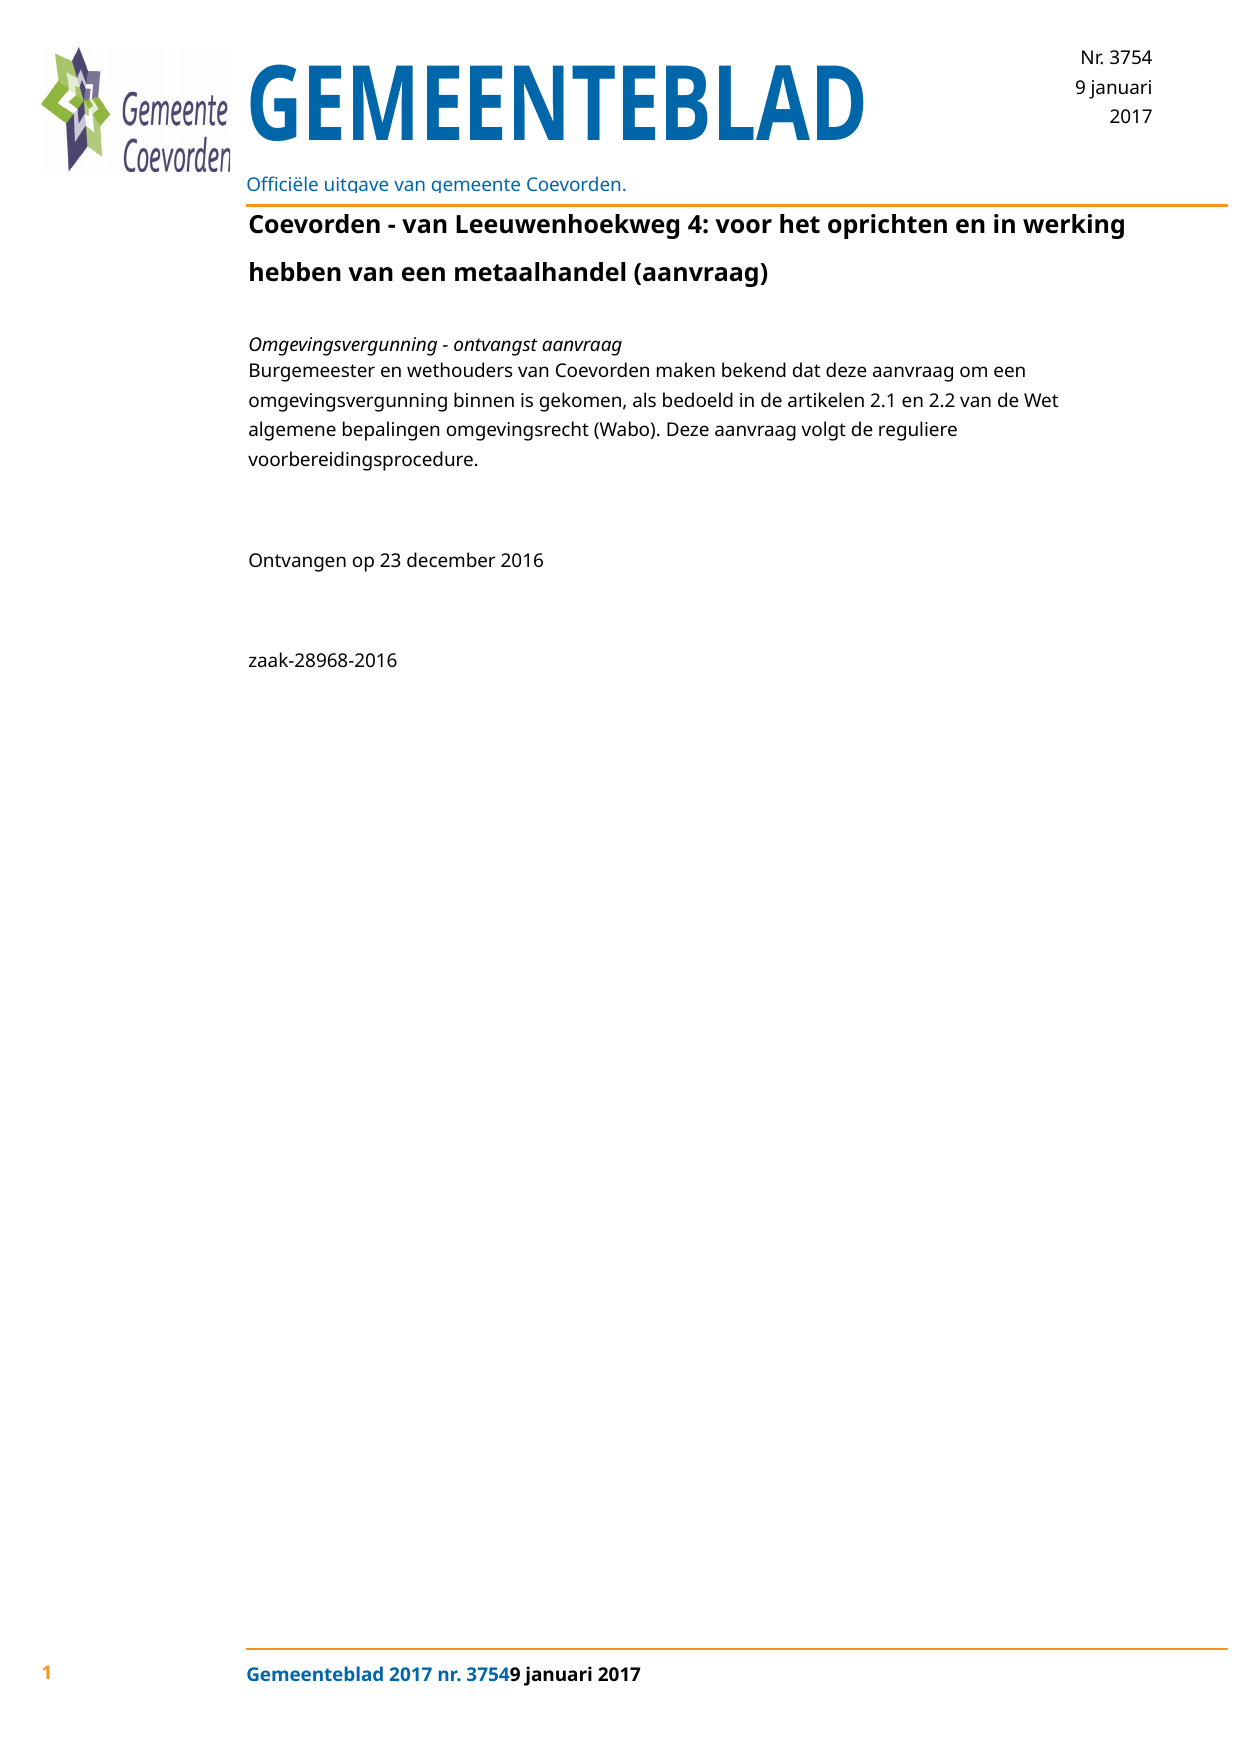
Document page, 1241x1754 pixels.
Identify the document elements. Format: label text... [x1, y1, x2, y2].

text Coevorden - van Leeuwenhoekweg 4: voor het oprichten en in werking hebben van een metaalhandel (aanvraag) [248, 207, 1152, 288]
text zaak-28968-2016 [248, 648, 1152, 673]
text Burgemeester en wethouders van Coevorden maken bekend dat deze aanvraag om een omgevingsvergunning binnen is gekomen, als bedoeld in de artikelen 2.1 en 2.2 van de Wet algemene bepalingen omgevingsrecht (Wabo). Deze aanvraag volgt de reguliere voorbereidingsprocedure. [248, 357, 1152, 472]
text Omgevingsvergunning - ontvangst aanvraag [248, 331, 1152, 357]
text Ontvangen op 23 december 2016 [248, 547, 1152, 572]
picture [41, 47, 231, 172]
